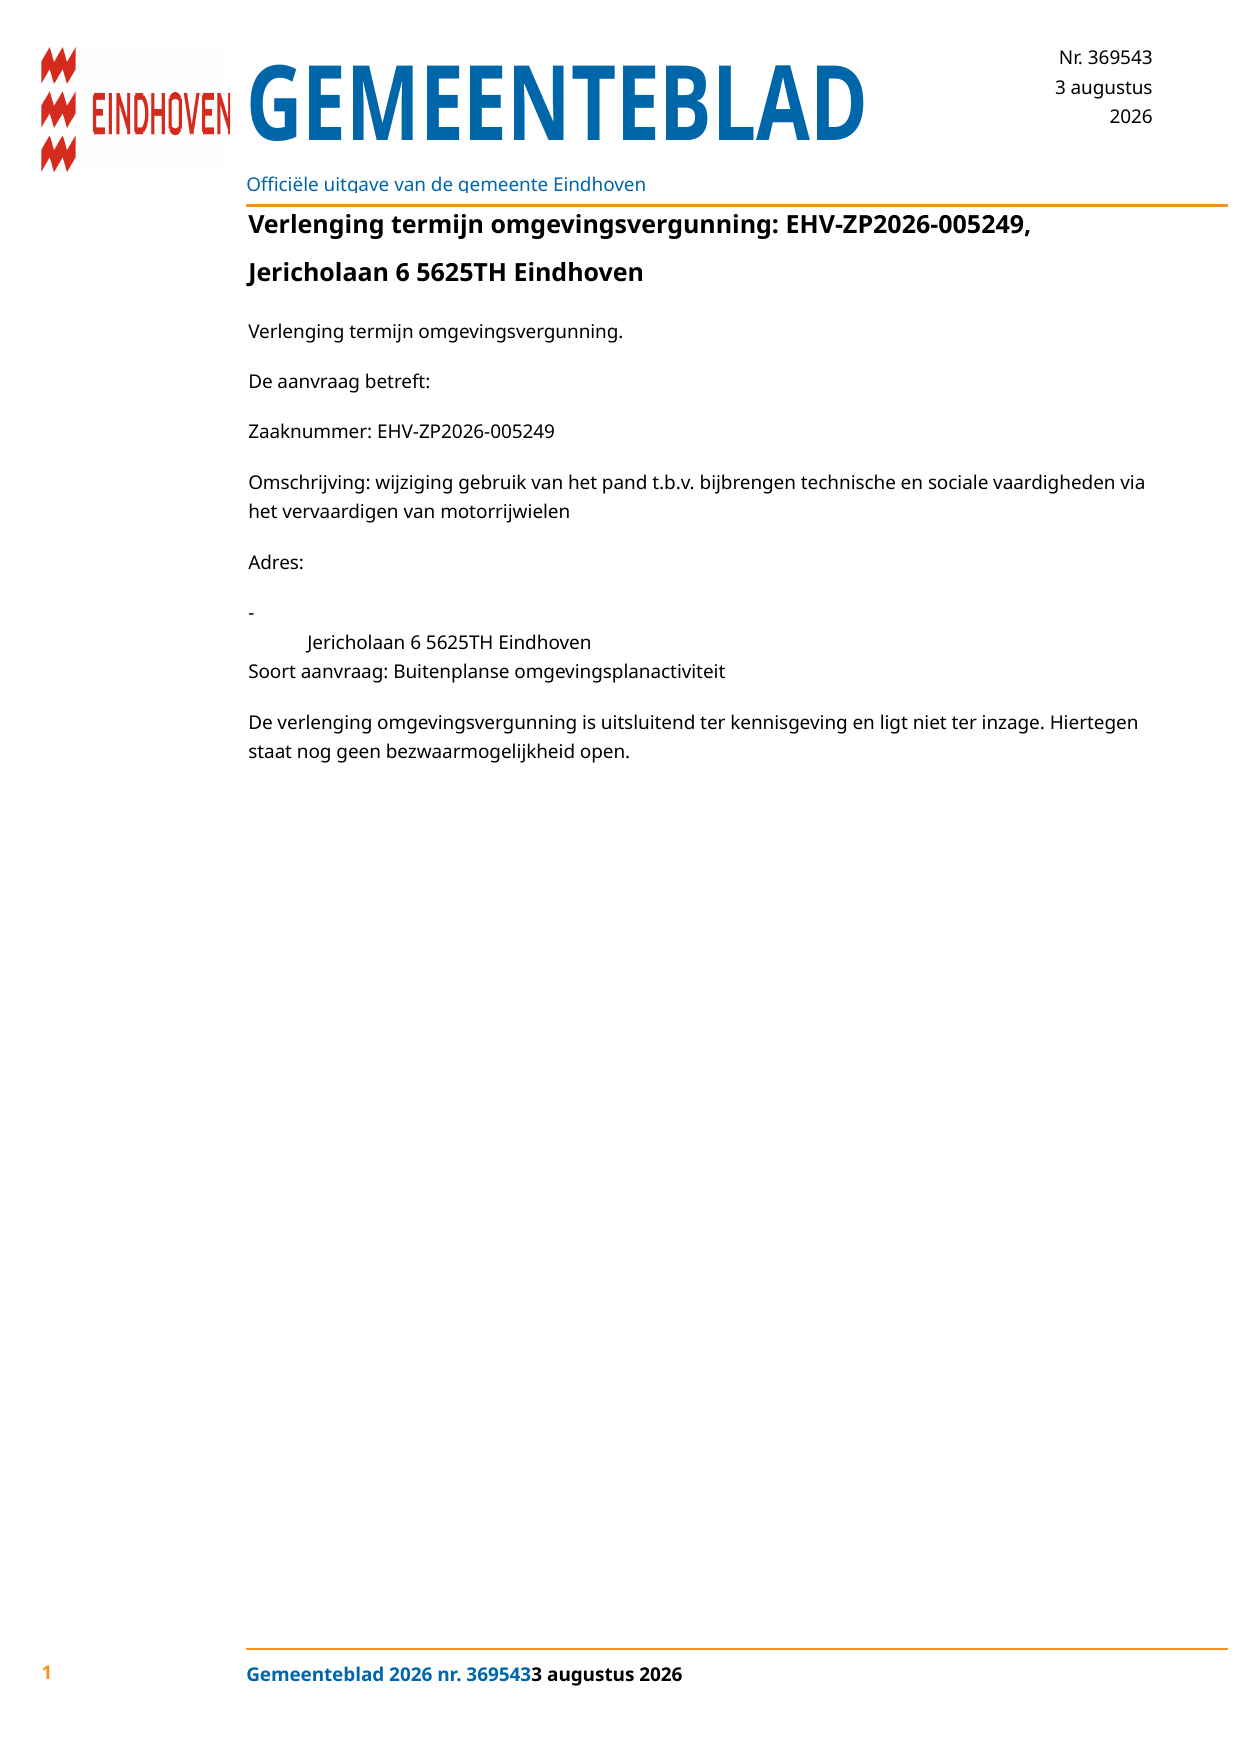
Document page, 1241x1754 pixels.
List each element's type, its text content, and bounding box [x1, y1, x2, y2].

text Verlenging termijn omgevingsvergunning. [248, 318, 1152, 344]
text De verlenging omgevingsvergunning is uitsluitend ter kennisgeving en ligt niet ter inzage. Hiertegen staat nog geen bezwaarmogelijkheid open. [248, 709, 1152, 764]
text De aanvraag betreft: [248, 368, 1152, 394]
text Omschrijving: wijziging gebruik van het pand t.b.v. bijbrengen technische en sociale vaardigheden via het vervaardigen van motorrijwielen [248, 469, 1152, 524]
text Soort aanvraag: Buitenplanse omgevingsplanactiviteit [248, 659, 1152, 684]
text Zaaknummer: EHV-ZP2026-005249 [248, 419, 1152, 444]
text Adres: [248, 549, 1152, 575]
list Jericholaan 6 5625TH Eindhoven [248, 629, 1152, 655]
picture [41, 47, 231, 172]
text Verlenging termijn omgevingsvergunning: EHV-ZP2026-005249, Jericholaan 6 5625TH Eindhoven [248, 207, 1152, 288]
